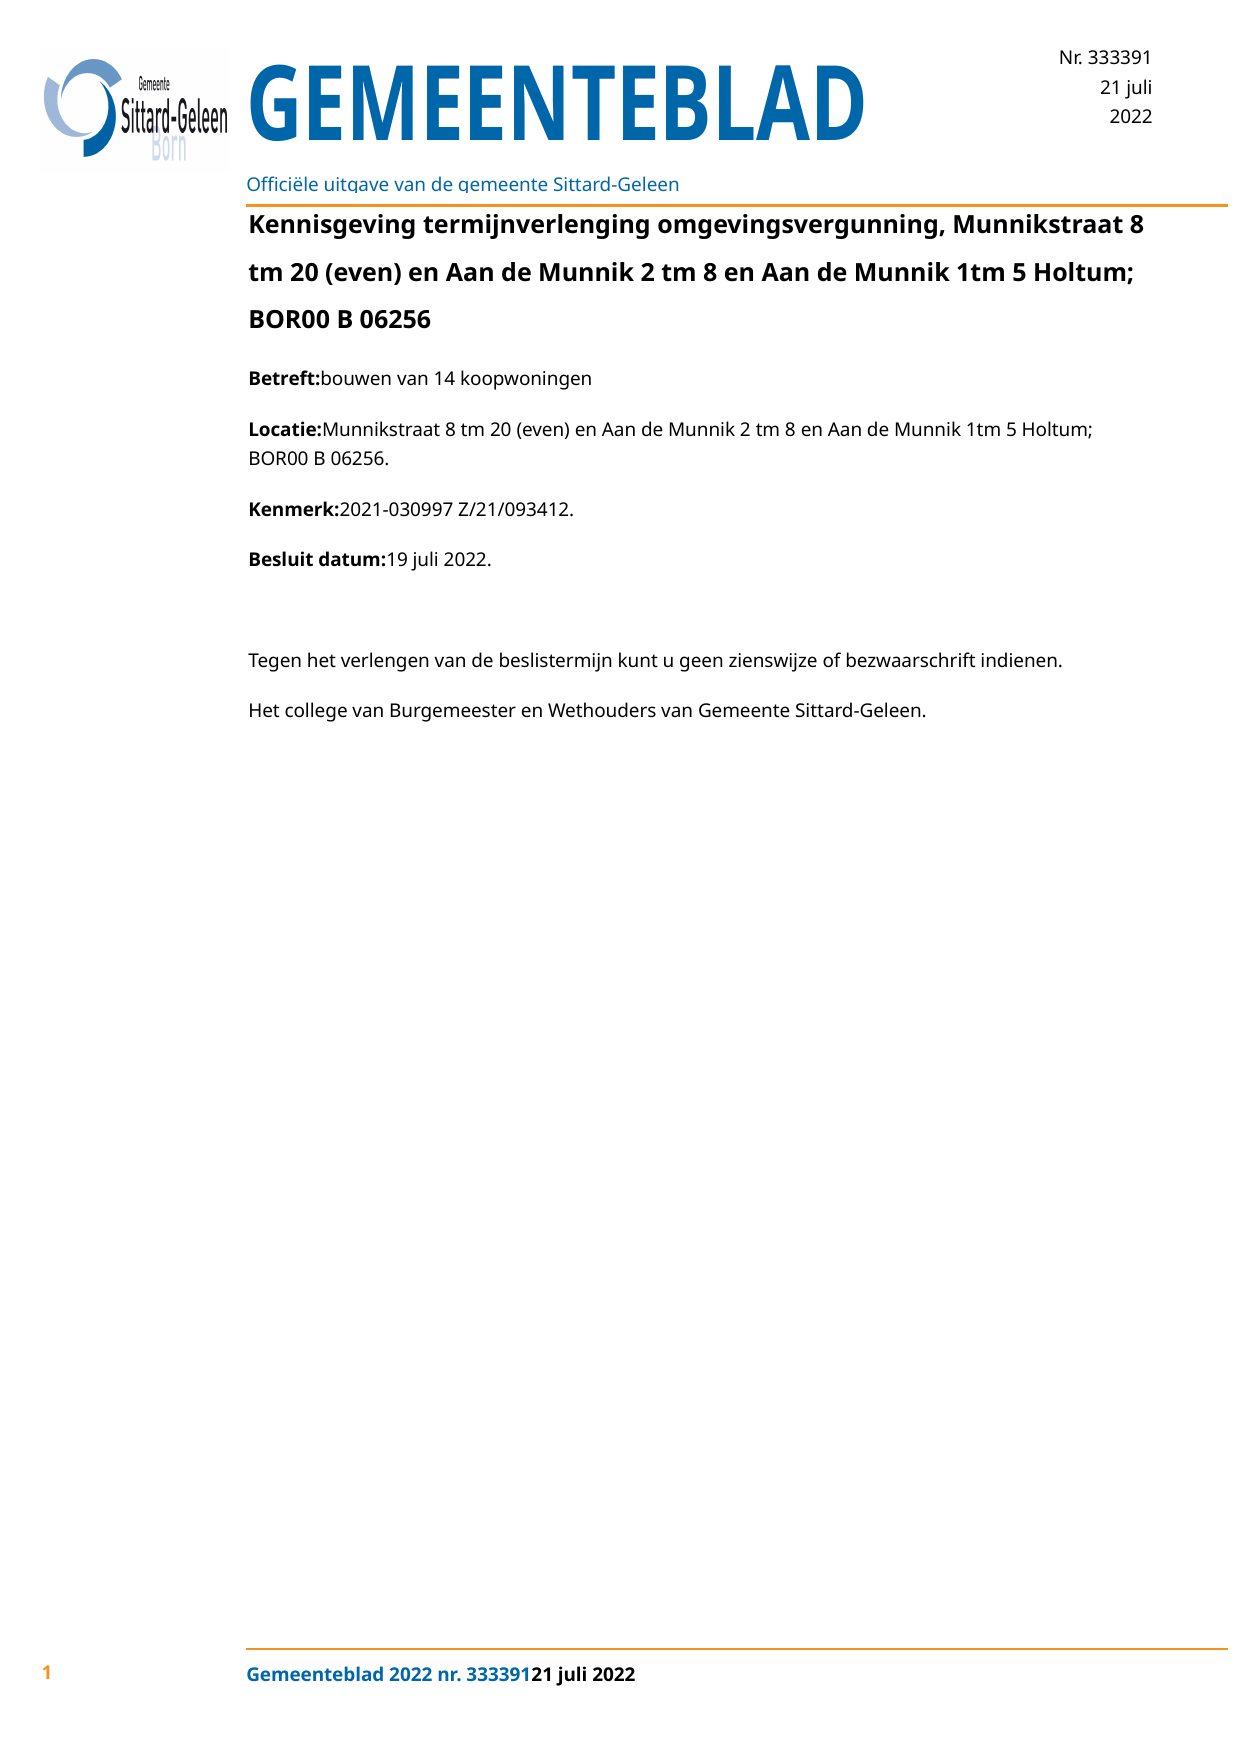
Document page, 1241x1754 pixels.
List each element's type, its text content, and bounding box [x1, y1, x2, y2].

text Kennisgeving termijnverlenging omgevingsvergunning, Munnikstraat 8 tm 20 (even) en Aan de Munnik 2 tm 8 en Aan de Munnik 1tm 5 Holtum; BOR00 B 06256 [248, 207, 1152, 336]
text Kenmerk:2021-030997 Z/21/093412. [248, 496, 1152, 522]
text Besluit datum:19 juli 2022. [248, 546, 1152, 572]
text Tegen het verlengen van de beslistermijn kunt u geen zienswijze of bezwaarschrift indienen. [248, 647, 1152, 673]
picture [41, 47, 231, 172]
text Locatie:Munnikstraat 8 tm 20 (even) en Aan de Munnik 2 tm 8 en Aan de Munnik 1tm 5 Holtum; BOR00 B 06256. [248, 416, 1152, 471]
text Betreft:bouwen van 14 koopwoningen [248, 366, 1152, 391]
text Het college van Burgemeester en Wethouders van Gemeente Sittard-Geleen. [248, 698, 1152, 723]
